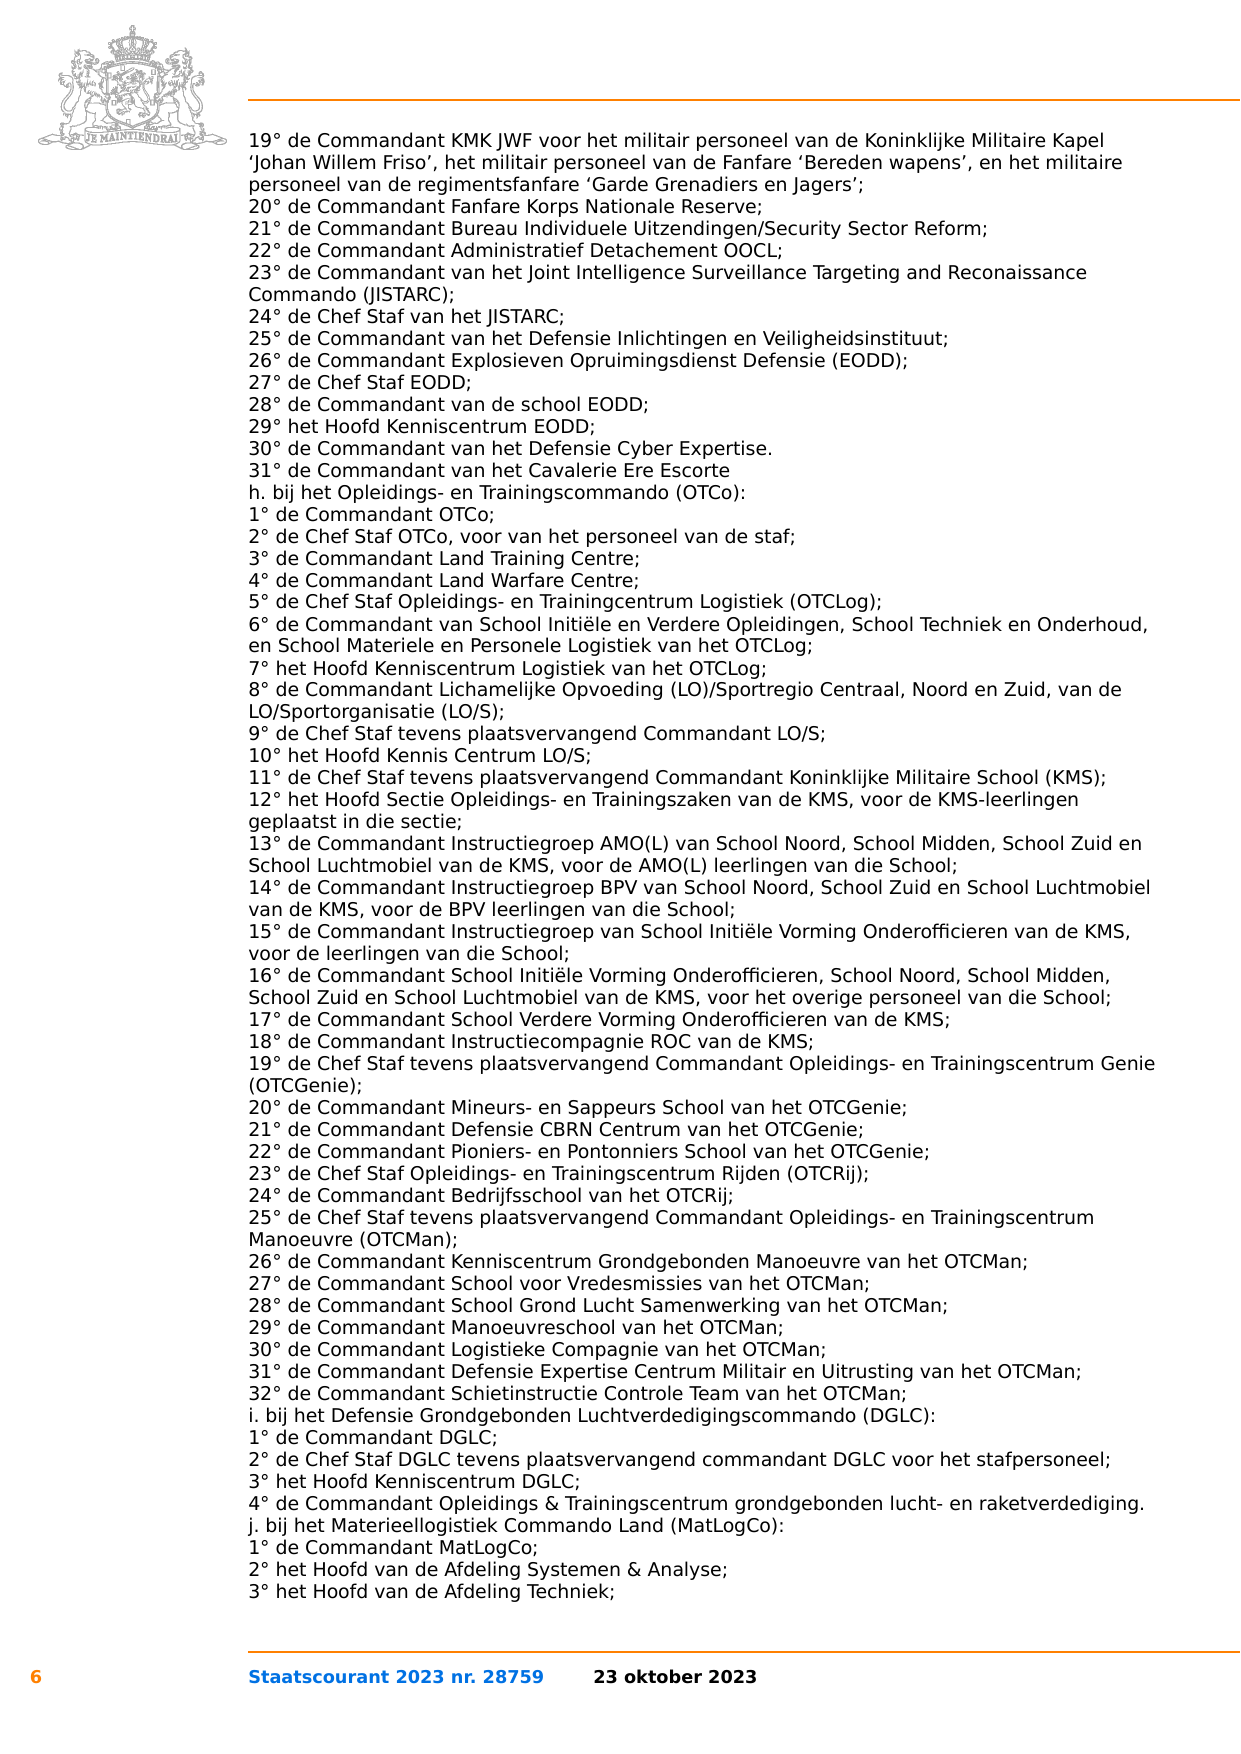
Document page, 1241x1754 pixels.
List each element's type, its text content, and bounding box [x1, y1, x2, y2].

text 29° de Commandant Manoeuvreschool van het OTCMan; [248, 1317, 1163, 1339]
text 14° de Commandant Instructiegroep BPV van School Noord, School Zuid en School Luchtmobiel van de KMS, voor de BPV leerlingen van die School; [248, 877, 1163, 921]
text 31° de Commandant Defensie Expertise Centrum Militair en Uitrusting van het OTCMan; [248, 1361, 1163, 1383]
text 27° de Commandant School voor Vredesmissies van het OTCMan; [248, 1273, 1163, 1295]
text 2° de Chef Staf OTCo, voor van het personeel van de staf; [248, 526, 1163, 547]
text 1° de Commandant MatLogCo; [248, 1537, 1163, 1558]
text 1° de Commandant DGLC; [248, 1427, 1163, 1449]
text 26° de Commandant Kenniscentrum Grondgebonden Manoeuvre van het OTCMan; [248, 1251, 1163, 1273]
text 22° de Commandant Administratief Detachement OOCL; [248, 240, 1163, 262]
text 21° de Commandant Bureau Individuele Uitzendingen/Security Sector Reform; [248, 218, 1163, 240]
text 31° de Commandant van het Cavalerie Ere Escorte [248, 459, 1163, 482]
text 5° de Chef Staf Opleidings- en Trainingcentrum Logistiek (OTCLog); [248, 591, 1163, 613]
text 2° het Hoofd van de Afdeling Systemen & Analyse; [248, 1558, 1163, 1581]
text 7° het Hoofd Kenniscentrum Logistiek van het OTCLog; [248, 657, 1163, 679]
text 32° de Commandant Schietinstructie Controle Team van het OTCMan; [248, 1383, 1163, 1405]
text 19° de Commandant KMK JWF voor het militair personeel van de Koninklijke Militaire Kapel ‘Johan Willem Friso’, het militair personeel van de Fanfare ‘Bereden wapens’, en het militaire personeel van de regimentsfanfare ‘Garde Grenadiers en Jagers’; [248, 130, 1163, 196]
text 2° de Chef Staf DGLC tevens plaatsvervangend commandant DGLC voor het stafpersoneel; [248, 1449, 1163, 1471]
text 3° het Hoofd Kenniscentrum DGLC; [248, 1471, 1163, 1493]
text 20° de Commandant Mineurs- en Sappeurs School van het OTCGenie; [248, 1097, 1163, 1119]
picture [38, 25, 227, 150]
text 12° het Hoofd Sectie Opleidings- en Trainingszaken van de KMS, voor de KMS-leerlingen geplaatst in die sectie; [248, 789, 1163, 833]
text 6° de Commandant van School Initiële en Verdere Opleidingen, School Techniek en Onderhoud, en School Materiele en Personele Logistiek van het OTCLog; [248, 613, 1163, 657]
text 28° de Commandant van de school EODD; [248, 394, 1163, 416]
text 19° de Chef Staf tevens plaatsvervangend Commandant Opleidings- en Trainingscentrum Genie (OTCGenie); [248, 1053, 1163, 1097]
text 22° de Commandant Pioniers- en Pontonniers School van het OTCGenie; [248, 1141, 1163, 1163]
text h. bij het Opleidings- en Trainingscommando (OTCo): [248, 482, 1163, 503]
text 20° de Commandant Fanfare Korps Nationale Reserve; [248, 196, 1163, 218]
text 8° de Commandant Lichamelijke Opvoeding (LO)/Sportregio Centraal, Noord en Zuid, van de LO/Sportorganisatie (LO/S); [248, 679, 1163, 723]
text 3° de Commandant Land Training Centre; [248, 547, 1163, 569]
text i. bij het Defensie Grondgebonden Luchtverdedigingscommando (DGLC): [248, 1405, 1163, 1427]
text 4° de Commandant Opleidings & Trainingscentrum grondgebonden lucht- en raketverdediging. [248, 1493, 1163, 1514]
text 25° de Chef Staf tevens plaatsvervangend Commandant Opleidings- en Trainingscentrum Manoeuvre (OTCMan); [248, 1207, 1163, 1251]
text 26° de Commandant Explosieven Opruimingsdienst Defensie (EODD); [248, 350, 1163, 372]
text 16° de Commandant School Initiële Vorming Onderofficieren, School Noord, School Midden, School Zuid en School Luchtmobiel van de KMS, voor het overige personeel van die School; [248, 965, 1163, 1009]
text 10° het Hoofd Kennis Centrum LO/S; [248, 745, 1163, 767]
text 13° de Commandant Instructiegroep AMO(L) van School Noord, School Midden, School Zuid en School Luchtmobiel van de KMS, voor de AMO(L) leerlingen van die School; [248, 833, 1163, 877]
text 24° de Chef Staf van het JISTARC; [248, 306, 1163, 328]
text 23° de Chef Staf Opleidings- en Trainingscentrum Rijden (OTCRij); [248, 1163, 1163, 1185]
text 30° de Commandant van het Defensie Cyber Expertise. [248, 438, 1163, 459]
text 9° de Chef Staf tevens plaatsvervangend Commandant LO/S; [248, 723, 1163, 745]
text 1° de Commandant OTCo; [248, 503, 1163, 526]
text 28° de Commandant School Grond Lucht Samenwerking van het OTCMan; [248, 1295, 1163, 1317]
text 27° de Chef Staf EODD; [248, 372, 1163, 394]
text 23° de Commandant van het Joint Intelligence Surveillance Targeting and Reconaissance Commando (JISTARC); [248, 262, 1163, 306]
text 24° de Commandant Bedrijfsschool van het OTCRij; [248, 1185, 1163, 1207]
text 4° de Commandant Land Warfare Centre; [248, 569, 1163, 591]
text 18° de Commandant Instructiecompagnie ROC van de KMS; [248, 1031, 1163, 1053]
text 30° de Commandant Logistieke Compagnie van het OTCMan; [248, 1339, 1163, 1361]
text 21° de Commandant Defensie CBRN Centrum van het OTCGenie; [248, 1119, 1163, 1141]
text 11° de Chef Staf tevens plaatsvervangend Commandant Koninklijke Militaire School (KMS); [248, 767, 1163, 789]
text 25° de Commandant van het Defensie Inlichtingen en Veiligheidsinstituut; [248, 328, 1163, 350]
text 17° de Commandant School Verdere Vorming Onderofficieren van de KMS; [248, 1009, 1163, 1031]
text j. bij het Materieellogistiek Commando Land (MatLogCo): [248, 1514, 1163, 1537]
text 15° de Commandant Instructiegroep van School Initiële Vorming Onderofficieren van de KMS, voor de leerlingen van die School; [248, 921, 1163, 965]
text 3° het Hoofd van de Afdeling Techniek; [248, 1581, 1163, 1602]
text 29° het Hoofd Kenniscentrum EODD; [248, 416, 1163, 438]
